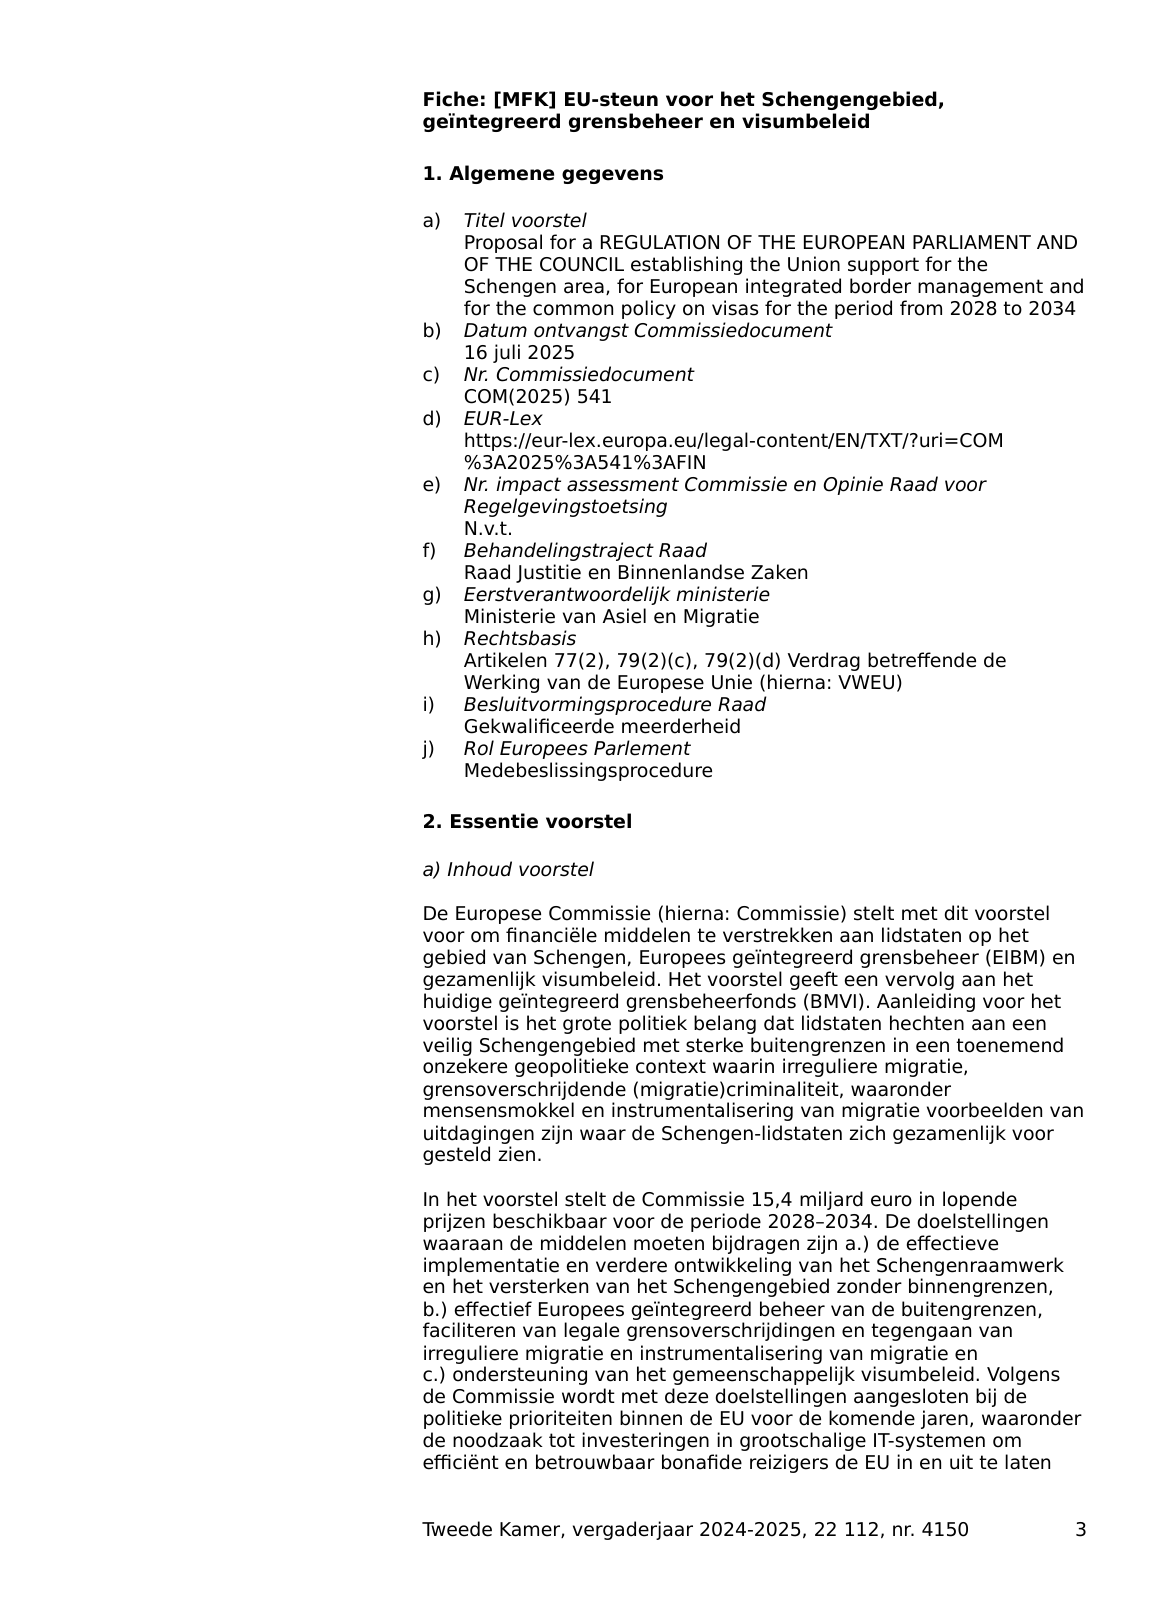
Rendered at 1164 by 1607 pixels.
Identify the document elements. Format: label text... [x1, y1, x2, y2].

text h) Rechtsbasis [422, 628, 1087, 649]
text Raad Justitie en Binnenlandse Zaken [464, 562, 1087, 584]
text e) Nr. impact assessment Commissie en Opinie Raad voor Regelgevingstoetsing [422, 474, 1087, 518]
text c) Nr. Commissiedocument [422, 364, 1087, 386]
text Gekwalificeerde meerderheid [464, 716, 1087, 737]
subtitle Fiche: [MFK] EU-steun voor het Schengengebied, geïntegreerd grensbeheer en visumbeleid [422, 89, 1087, 133]
text COM(2025) 541 [464, 386, 1087, 408]
text Proposal for a REGULATION OF THE EUROPEAN PARLIAMENT AND OF THE COUNCIL establishing the Union support for the Schengen area, for European integrated border management and for the common policy on visas for the period from 2028 to 2034 [464, 232, 1087, 320]
text g) Eerstverantwoordelijk ministerie [422, 584, 1087, 606]
text In het voorstel stelt de Commissie 15,4 miljard euro in lopende prijzen beschikbaar voor de periode 2028–2034. De doelstellingen waaraan de middelen moeten bijdragen zijn a.) de effectieve implementatie en verdere ontwikkeling van het Schengenraamwerk en het versterken van het Schengengebied zonder binnengrenzen, b.) effectief Europees geïntegreerd beheer van de buitengrenzen, faciliteren van legale grensoverschrijdingen en tegengaan van irreguliere migratie en instrumentalisering van migratie en c.) ondersteuning van het gemeenschappelijk visumbeleid. Volgens de Commissie wordt met deze doelstellingen aangesloten bij de politieke prioriteiten binnen de EU voor de komende jaren, waaronder de noodzaak tot investeringen in grootschalige IT-systemen om efficiënt en betrouwbaar bonafide reizigers de EU in en uit te laten [422, 1188, 1087, 1474]
text j) Rol Europees Parlement [422, 737, 1087, 759]
text De Europese Commissie (hierna: Commissie) stelt met dit voorstel voor om financiële middelen te verstrekken aan lidstaten op het gebied van Schengen, Europees geïntegreerd grensbeheer (EIBM) en gezamenlijk visumbeleid. Het voorstel geeft een vervolg aan het huidige geïntegreerd grensbeheerfonds (BMVI). Aanleiding voor het voorstel is het grote politiek belang dat lidstaten hechten aan een veilig Schengengebied met sterke buitengrenzen in een toenemend onzekere geopolitieke context waarin irreguliere migratie, grensoverschrijdende (migratie)criminaliteit, waaronder mensensmokkel en instrumentalisering van migratie voorbeelden van uitdagingen zijn waar de Schengen-lidstaten zich gezamenlijk voor gesteld zien. [422, 903, 1087, 1166]
text Artikelen 77(2), 79(2)(c), 79(2)(d) Verdrag betreffende de Werking van de Europese Unie (hierna: VWEU) [464, 649, 1087, 693]
text 16 juli 2025 [464, 342, 1087, 364]
text i) Besluitvormingsprocedure Raad [422, 693, 1087, 716]
text a) Titel voorstel [422, 210, 1087, 232]
text Ministerie van Asiel en Migratie [464, 606, 1087, 628]
text d) EUR-Lex [422, 408, 1087, 430]
text https://eur-lex.europa.eu/legal-content/EN/TXT/?uri=COM%3A2025%3A541%3AFIN [464, 430, 1087, 474]
text N.v.t. [464, 518, 1087, 540]
subtitle 1. Algemene gegevens [422, 163, 1087, 185]
subtitle 2. Essentie voorstel [422, 811, 1087, 833]
text f) Behandelingstraject Raad [422, 540, 1087, 562]
text Medebeslissingsprocedure [464, 759, 1087, 781]
subtitle a) Inhoud voorstel [422, 858, 1087, 880]
text b) Datum ontvangst Commissiedocument [422, 320, 1087, 342]
